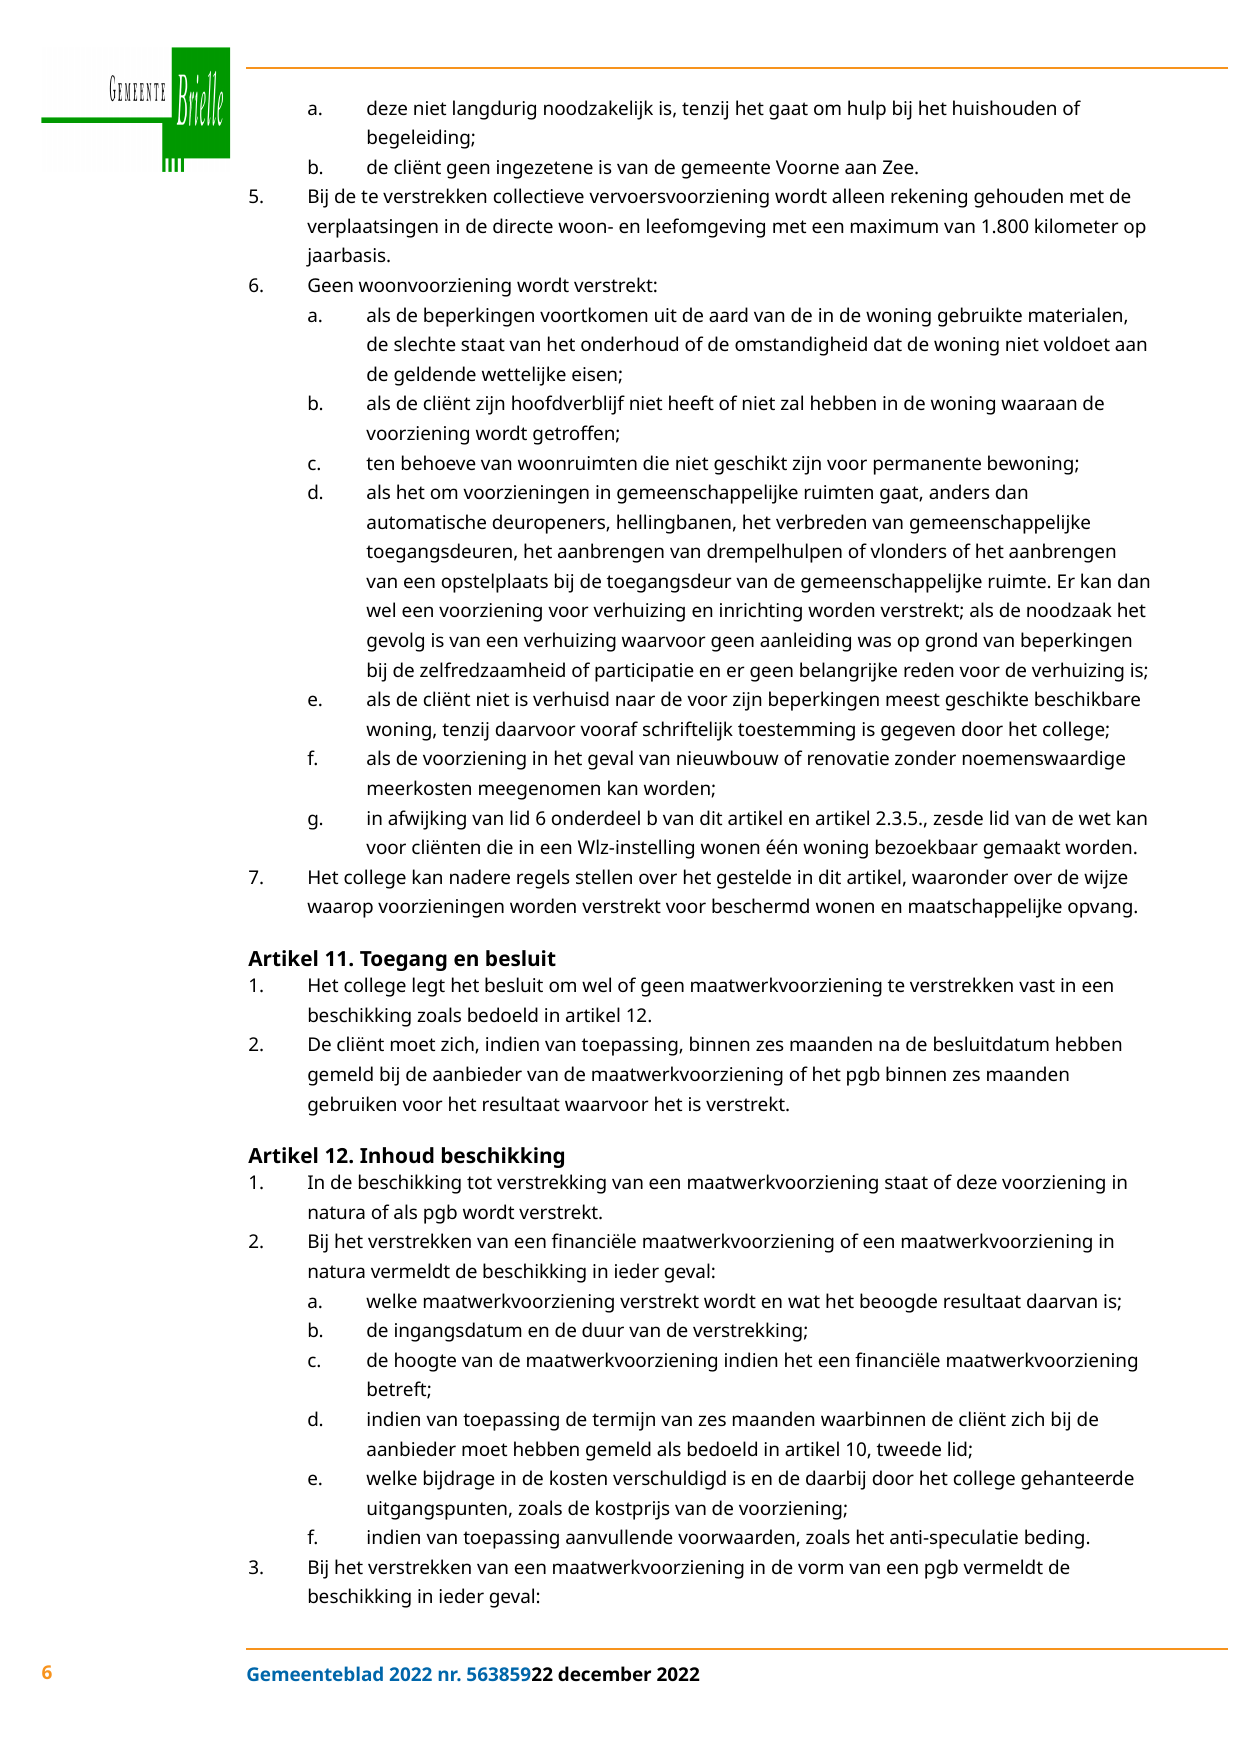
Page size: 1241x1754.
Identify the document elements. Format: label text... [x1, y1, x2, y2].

list In de beschikking tot verstrekking van een maatwerkvoorziening staat of deze voorziening in natura of als pgb wordt verstrekt. [248, 1169, 1152, 1225]
list deze niet langdurig noodzakelijk is, tenzij het gaat om hulp bij het huishouden of begeleiding; [307, 95, 1152, 150]
list Bij het verstrekken van een maatwerkvoorziening in de vorm van een pgb vermeldt de beschikking in ieder geval: [248, 1554, 1152, 1609]
list als het om voorzieningen in gemeenschappelijke ruimten gaat, anders dan automatische deuropeners, hellingbanen, het verbreden van gemeenschappelijke toegangsdeuren, het aanbrengen van drempelhulpen of vlonders of het aanbrengen van een opstelplaats bij de toegangsdeur van de gemeenschappelijke ruimte. Er kan dan wel een voorziening voor verhuizing en inrichting worden verstrekt; als de noodzaak het gevolg is van een verhuizing waarvoor geen aanleiding was op grond van beperkingen bij de zelfredzaamheid of participatie en er geen belangrijke reden voor de verhuizing is; [307, 479, 1152, 683]
list de cliënt geen ingezetene is van de gemeente Voorne aan Zee. [307, 154, 1152, 180]
list De cliënt moet zich, indien van toepassing, binnen zes maanden na de besluitdatum hebben gemeld bij de aanbieder van de maatwerkvoorziening of het pgb binnen zes maanden gebruiken voor het resultaat waarvoor het is verstrekt. [248, 1032, 1152, 1116]
list indien van toepassing de termijn van zes maanden waarbinnen de cliënt zich bij de aanbieder moet hebben gemeld als bedoeld in artikel 10, tweede lid; [307, 1406, 1152, 1462]
list ten behoeve van woonruimten die niet geschikt zijn voor permanente bewoning; [307, 450, 1152, 476]
list in afwijking van lid 6 onderdeel b van dit artikel en artikel 2.3.5., zesde lid van de wet kan voor cliënten die in een Wlz-instelling wonen één woning bezoekbaar gemaakt worden. [307, 805, 1152, 860]
text Artikel 11. Toegang en besluit [248, 944, 1152, 972]
list welke maatwerkvoorziening verstrekt wordt en wat het beoogde resultaat daarvan is; [307, 1288, 1152, 1314]
list indien van toepassing aanvullende voorwaarden, zoals het anti-speculatie beding. [307, 1524, 1152, 1550]
list de hoogte van de maatwerkvoorziening indien het een financiële maatwerkvoorziening betreft; [307, 1347, 1152, 1402]
list Bij de te verstrekken collectieve vervoersvoorziening wordt alleen rekening gehouden met de verplaatsingen in de directe woon- en leefomgeving met een maximum van 1.800 kilometer op jaarbasis. [248, 183, 1152, 268]
list als de voorziening in het geval van nieuwbouw of renovatie zonder noemenswaardige meerkosten meegenomen kan worden; [307, 746, 1152, 801]
text Artikel 12. Inhoud beschikking [248, 1141, 1152, 1169]
list welke bijdrage in de kosten verschuldigd is en de daarbij door het college gehanteerde uitgangspunten, zoals de kostprijs van de voorziening; [307, 1465, 1152, 1521]
list Bij het verstrekken van een financiële maatwerkvoorziening of een maatwerkvoorziening in natura vermeldt de beschikking in ieder geval: [248, 1229, 1152, 1284]
list Geen woonvoorziening wordt verstrekt: [248, 272, 1152, 298]
list als de cliënt zijn hoofdverblijf niet heeft of niet zal hebben in de woning waaraan de voorziening wordt getroffen; [307, 391, 1152, 446]
list Het college legt het besluit om wel of geen maatwerkvoorziening te verstrekken vast in een beschikking zoals bedoeld in artikel 12. [248, 972, 1152, 1028]
list als de beperkingen voortkomen uit de aard van de in de woning gebruikte materialen, de slechte staat van het onderhoud of de omstandigheid dat de woning niet voldoet aan de geldende wettelijke eisen; [307, 302, 1152, 387]
list Het college kan nadere regels stellen over het gestelde in dit artikel, waaronder over de wijze waarop voorzieningen worden verstrekt voor beschermd wonen en maatschappelijke opvang. [248, 864, 1152, 919]
list als de cliënt niet is verhuisd naar de voor zijn beperkingen meest geschikte beschikbare woning, tenzij daarvoor vooraf schriftelijk toestemming is gegeven door het college; [307, 686, 1152, 742]
picture [41, 47, 231, 172]
list de ingangsdatum en de duur van de verstrekking; [307, 1317, 1152, 1343]
